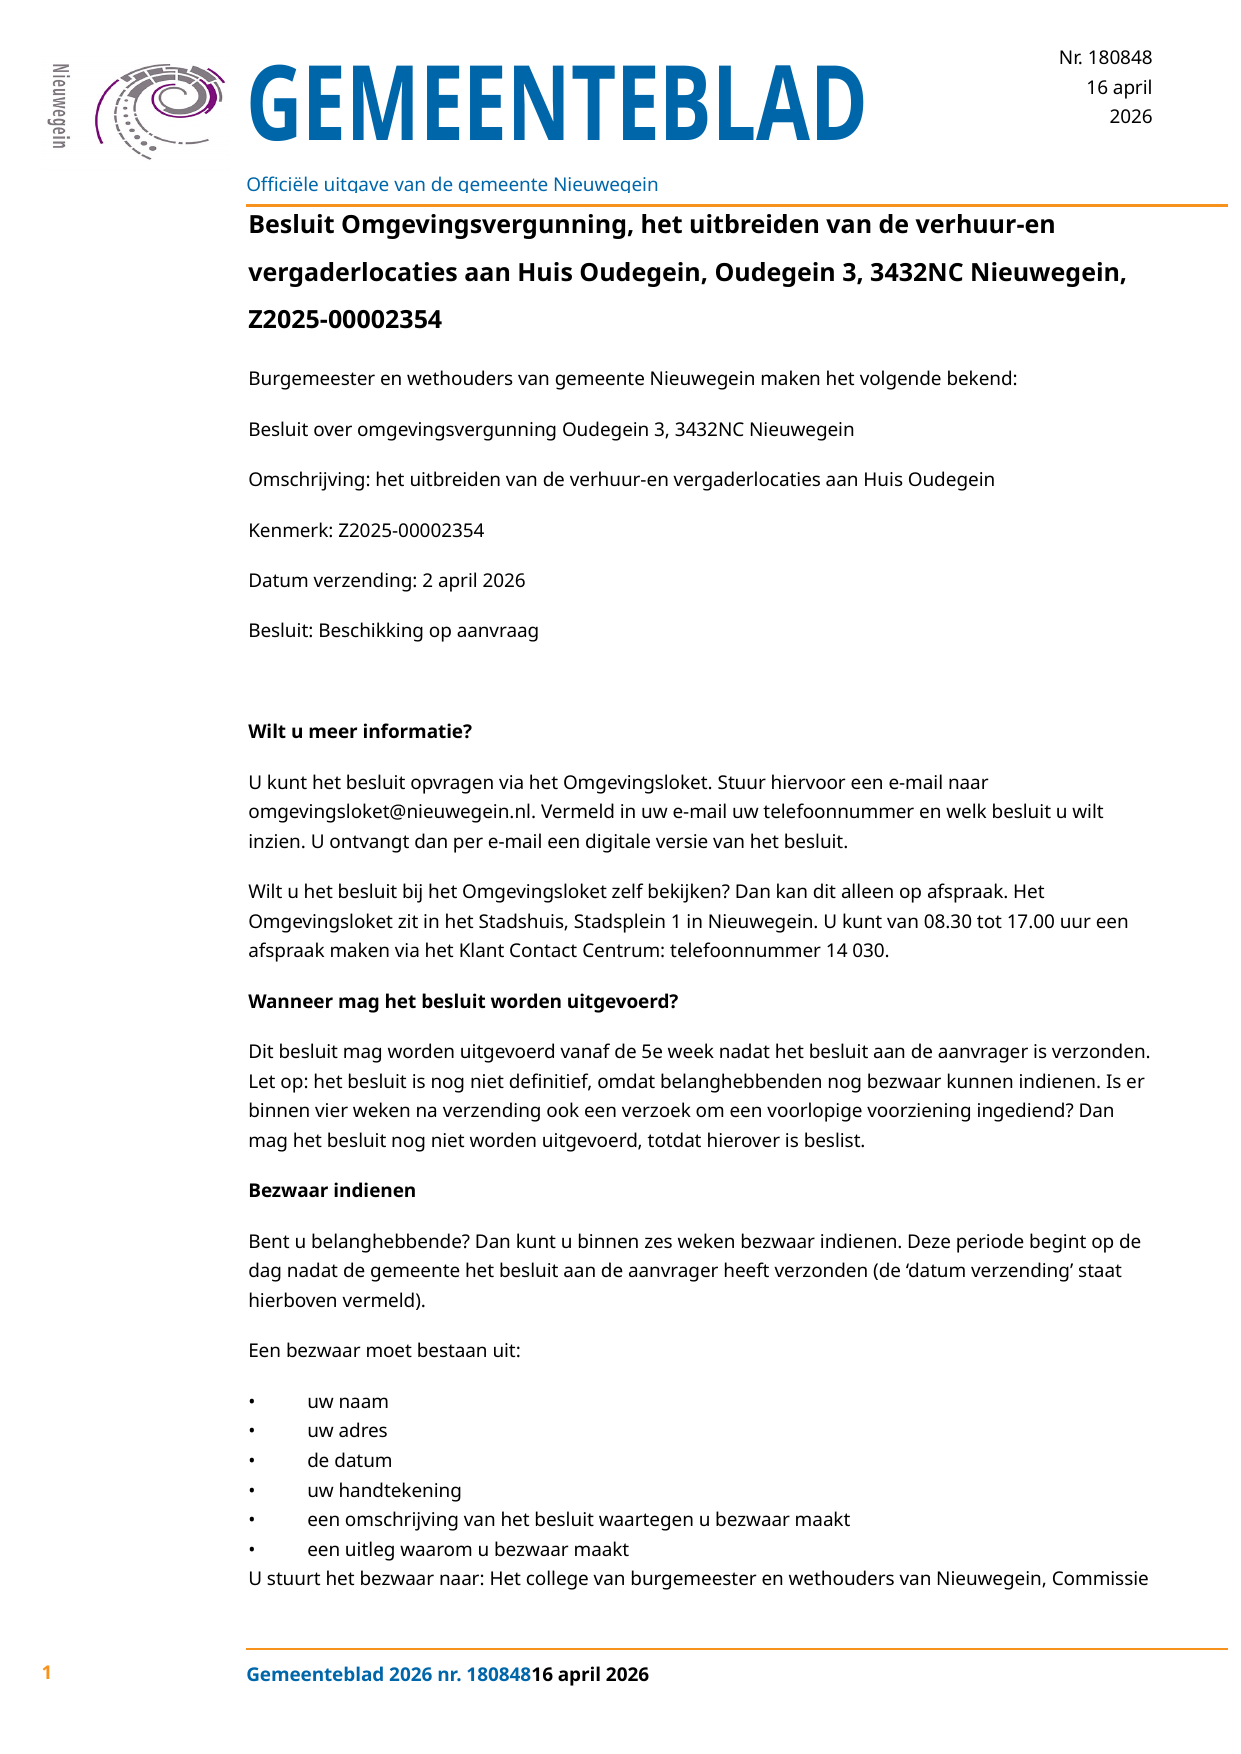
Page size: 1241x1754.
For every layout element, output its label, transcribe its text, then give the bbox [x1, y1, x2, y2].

text Bezwaar indienen [248, 1178, 1152, 1203]
list een uitleg waarom u bezwaar maakt [248, 1536, 1152, 1562]
text Besluit over omgevingsvergunning Oudegein 3, 3432NC Nieuwegein [248, 416, 1152, 442]
text Wilt u meer informatie? [248, 718, 1152, 744]
text Wilt u het besluit bij het Omgevingsloket zelf bekijken? Dan kan dit alleen op afspraak. Het Omgevingsloket zit in het Stadshuis, Stadsplein 1 in Nieuwegein. U kunt van 08.30 tot 17.00 uur een afspraak maken via het Klant Contact Centrum: telefoonnummer 14 030. [248, 878, 1152, 963]
list een omschrijving van het besluit waartegen u bezwaar maakt [248, 1506, 1152, 1532]
text Wanneer mag het besluit worden uitgevoerd? [248, 988, 1152, 1014]
list de datum [248, 1447, 1152, 1473]
text Kenmerk: Z2025-00002354 [248, 517, 1152, 542]
text U stuurt het bezwaar naar: Het college van burgemeester en wethouders van Nieuwegein, Commissie [248, 1566, 1152, 1591]
text Burgemeester en wethouders van gemeente Nieuwegein maken het volgende bekend: [248, 366, 1152, 391]
list uw handtekening [248, 1477, 1152, 1502]
text Besluit Omgevingsvergunning, het uitbreiden van de verhuur-en vergaderlocaties aan Huis Oudegein, Oudegein 3, 3432NC Nieuwegein, Z2025-00002354 [248, 207, 1152, 336]
list uw adres [248, 1418, 1152, 1443]
list uw naam [248, 1388, 1152, 1414]
text U kunt het besluit opvragen via het Omgevingsloket. Stuur hiervoor een e-mail naar omgevingsloket@nieuwegein.nl. Vermeld in uw e-mail uw telefoonnummer en welk besluit u wilt inzien. U ontvangt dan per e-mail een digitale versie van het besluit. [248, 769, 1152, 854]
text Omschrijving: het uitbreiden van de verhuur-en vergaderlocaties aan Huis Oudegein [248, 466, 1152, 492]
text Bent u belanghebbende? Dan kunt u binnen zes weken bezwaar indienen. Deze periode begint op de dag nadat de gemeente het besluit aan de aanvrager heeft verzonden (de ‘datum verzending’ staat hierboven vermeld). [248, 1228, 1152, 1313]
text Datum verzending: 2 april 2026 [248, 567, 1152, 593]
text Een bezwaar moet bestaan uit: [248, 1338, 1152, 1363]
picture [41, 47, 231, 172]
text Besluit: Beschikking op aanvraag [248, 618, 1152, 643]
text Dit besluit mag worden uitgevoerd vanaf de 5e week nadat het besluit aan de aanvrager is verzonden. Let op: het besluit is nog niet definitief, omdat belanghebbenden nog bezwaar kunnen indienen. Is er binnen vier weken na verzending ook een verzoek om een voorlopige voorziening ingediend? Dan mag het besluit nog niet worden uitgevoerd, totdat hierover is beslist. [248, 1038, 1152, 1153]
